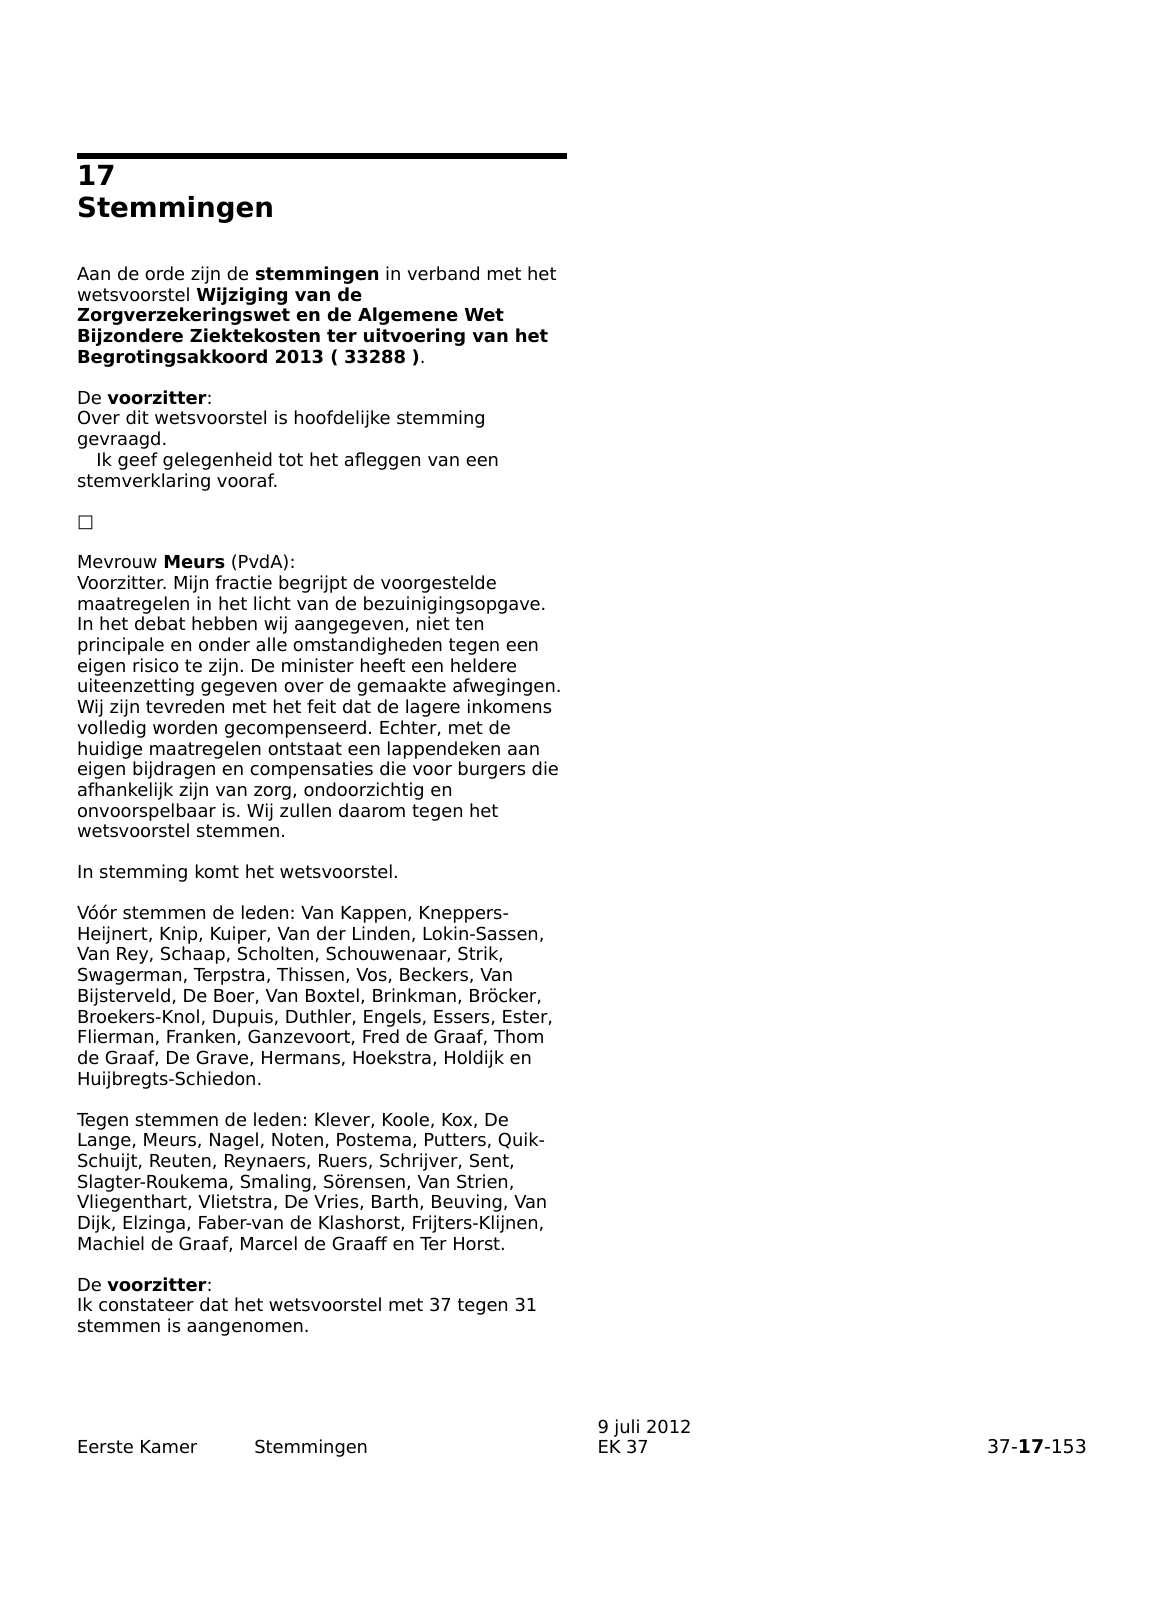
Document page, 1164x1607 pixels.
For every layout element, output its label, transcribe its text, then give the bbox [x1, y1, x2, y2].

text Ik geef gelegenheid tot het afleggen van een stemverklaring vooraf. [77, 450, 567, 491]
text Voorzitter. Mijn fractie begrijpt de voorgestelde maatregelen in het licht van de bezuinigingsopgave. In het debat hebben wij aangegeven, niet ten principale en onder alle omstandigheden tegen een eigen risico te zijn. De minister heeft een heldere uiteenzetting gegeven over de gemaakte afwegingen. Wij zijn tevreden met het feit dat de lagere inkomens volledig worden gecompenseerd. Echter, met de huidige maatregelen ontstaat een lappendeken aan eigen bijdragen en compensaties die voor burgers die afhankelijk zijn van zorg, ondoorzichtig en onvoorspelbaar is. Wij zullen daarom tegen het wetsvoorstel stemmen. [77, 573, 567, 842]
text De voorzitter: [77, 1274, 567, 1295]
text De voorzitter: [77, 387, 567, 408]
text Mevrouw Meurs (PvdA): [77, 552, 567, 573]
text Aan de orde zijn de stemmingen in verband met het wetsvoorstel Wijziging van de Zorgverzekeringswet en de Algemene Wet Bijzondere Ziektekosten ter uitvoering van het Begrotingsakkoord 2013 ( 33288 ). [77, 264, 567, 367]
title 17 Stemmingen [77, 159, 567, 224]
text □ [77, 511, 567, 532]
text Ik constateer dat het wetsvoorstel met 37 tegen 31 stemmen is aangenomen. [77, 1295, 567, 1337]
text In stemming komt het wetsvoorstel. [77, 862, 567, 883]
text Vóór stemmen de leden: Van Kappen, Kneppers-Heijnert, Knip, Kuiper, Van der Linden, Lokin-Sassen, Van Rey, Schaap, Scholten, Schouwenaar, Strik, Swagerman, Terpstra, Thissen, Vos, Beckers, Van Bijsterveld, De Boer, Van Boxtel, Brinkman, Bröcker, Broekers-Knol, Dupuis, Duthler, Engels, Essers, Ester, Flierman, Franken, Ganzevoort, Fred de Graaf, Thom de Graaf, De Grave, Hermans, Hoekstra, Holdijk en Huijbregts-Schiedon. [77, 903, 567, 1089]
text Over dit wetsvoorstel is hoofdelijke stemming gevraagd. [77, 408, 567, 450]
text Tegen stemmen de leden: Klever, Koole, Kox, De Lange, Meurs, Nagel, Noten, Postema, Putters, Quik-Schuijt, Reuten, Reynaers, Ruers, Schrijver, Sent, Slagter-Roukema, Smaling, Sörensen, Van Strien, Vliegenthart, Vlietstra, De Vries, Barth, Beuving, Van Dijk, Elzinga, Faber-van de Klashorst, Frijters-Klijnen, Machiel de Graaf, Marcel de Graaff en Ter Horst. [77, 1109, 567, 1254]
